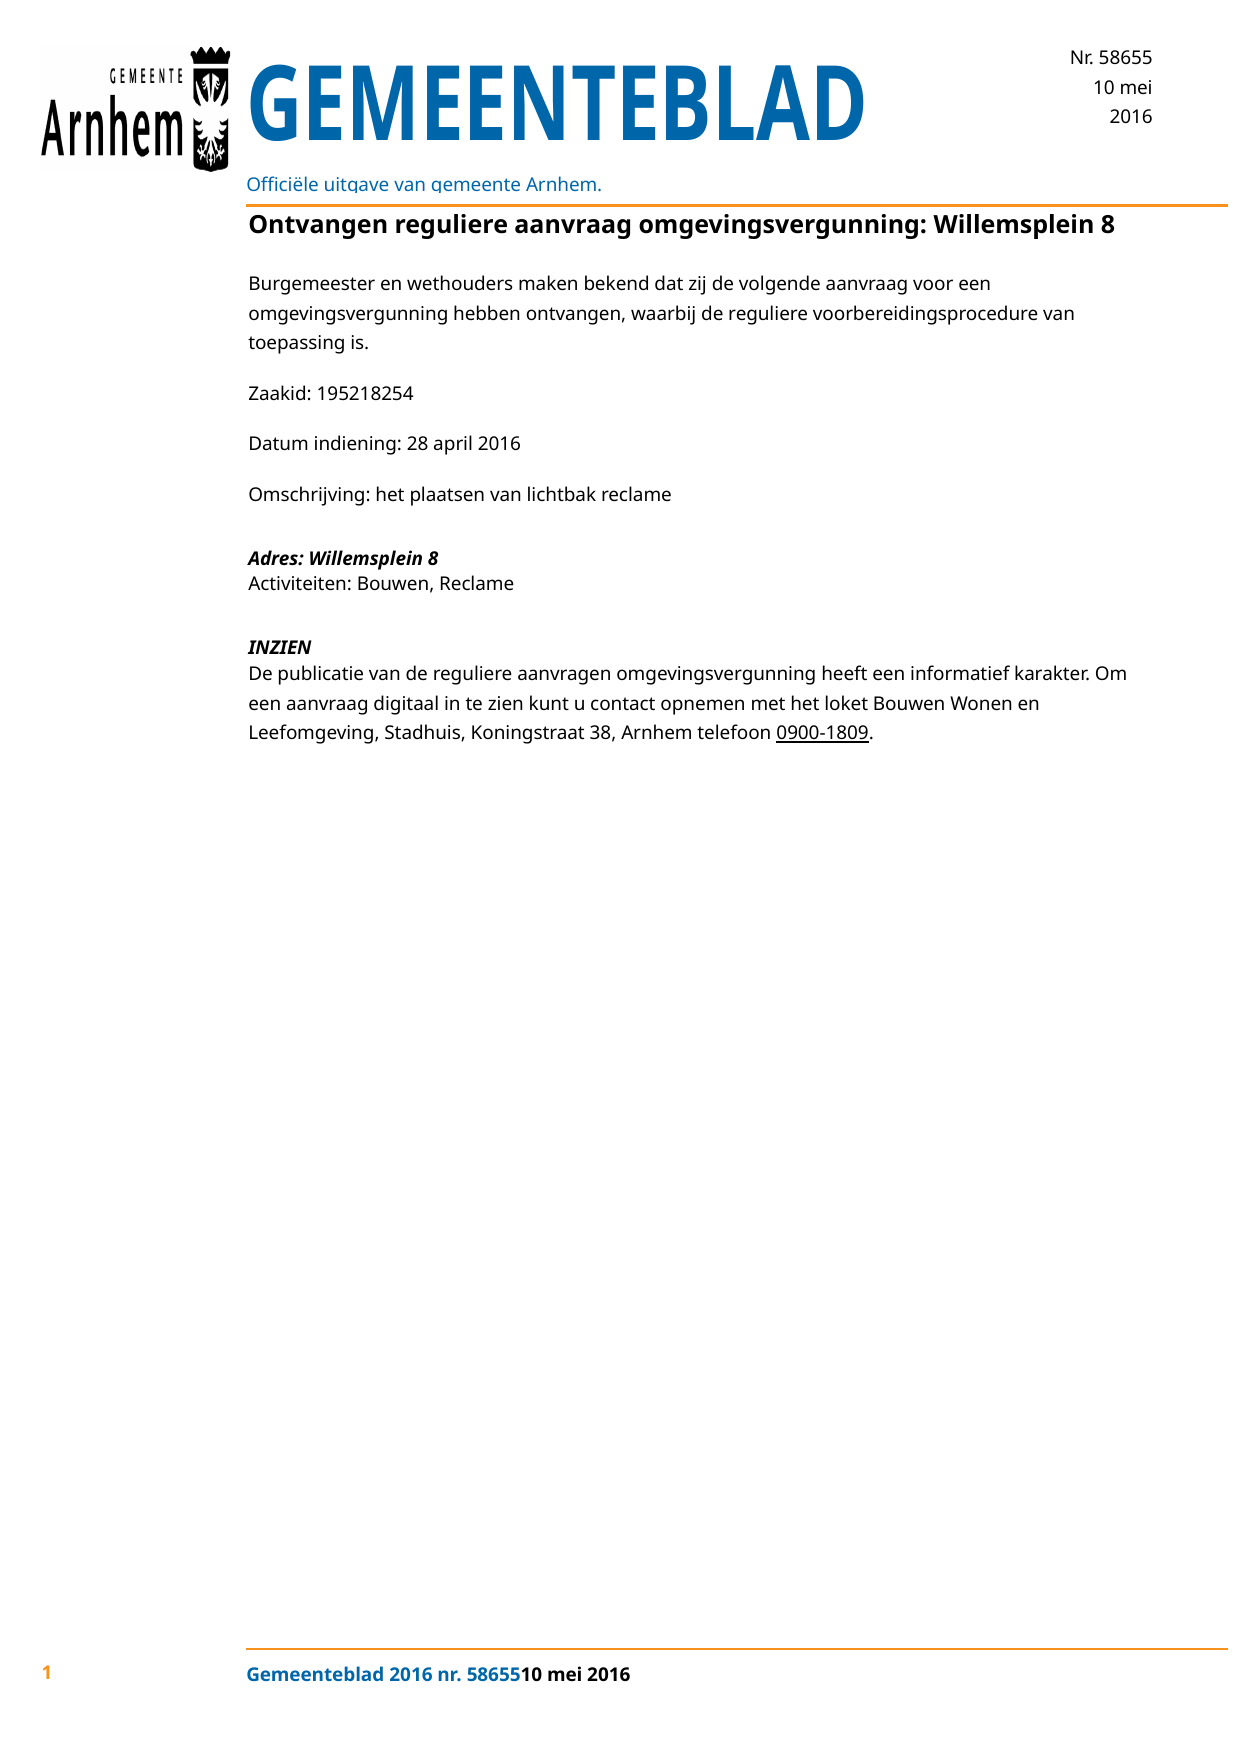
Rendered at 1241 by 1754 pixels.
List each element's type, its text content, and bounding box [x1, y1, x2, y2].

text Burgemeester en wethouders maken bekend dat zij de volgende aanvraag voor een omgevingsvergunning hebben ontvangen, waarbij de reguliere voorbereidingsprocedure van toepassing is. [248, 270, 1152, 355]
picture [41, 47, 231, 172]
text Omschrijving: het plaatsen van lichtbak reclame [248, 481, 1152, 506]
text INZIEN [248, 634, 1152, 660]
text De publicatie van de reguliere aanvragen omgevingsvergunning heeft een informatief karakter. Om een aanvraag digitaal in te zien kunt u contact opnemen met het loket Bouwen Wonen en Leefomgeving, Stadhuis, Koningstraat 38, Arnhem telefoon 0900-1809. [248, 660, 1152, 745]
text Adres: Willemsplein 8 [248, 545, 1152, 570]
text Datum indiening: 28 april 2016 [248, 430, 1152, 456]
text Ontvangen reguliere aanvraag omgevingsvergunning: Willemsplein 8 [248, 207, 1152, 241]
text Activiteiten: Bouwen, Reclame [248, 570, 1152, 596]
text Zaakid: 195218254 [248, 380, 1152, 406]
